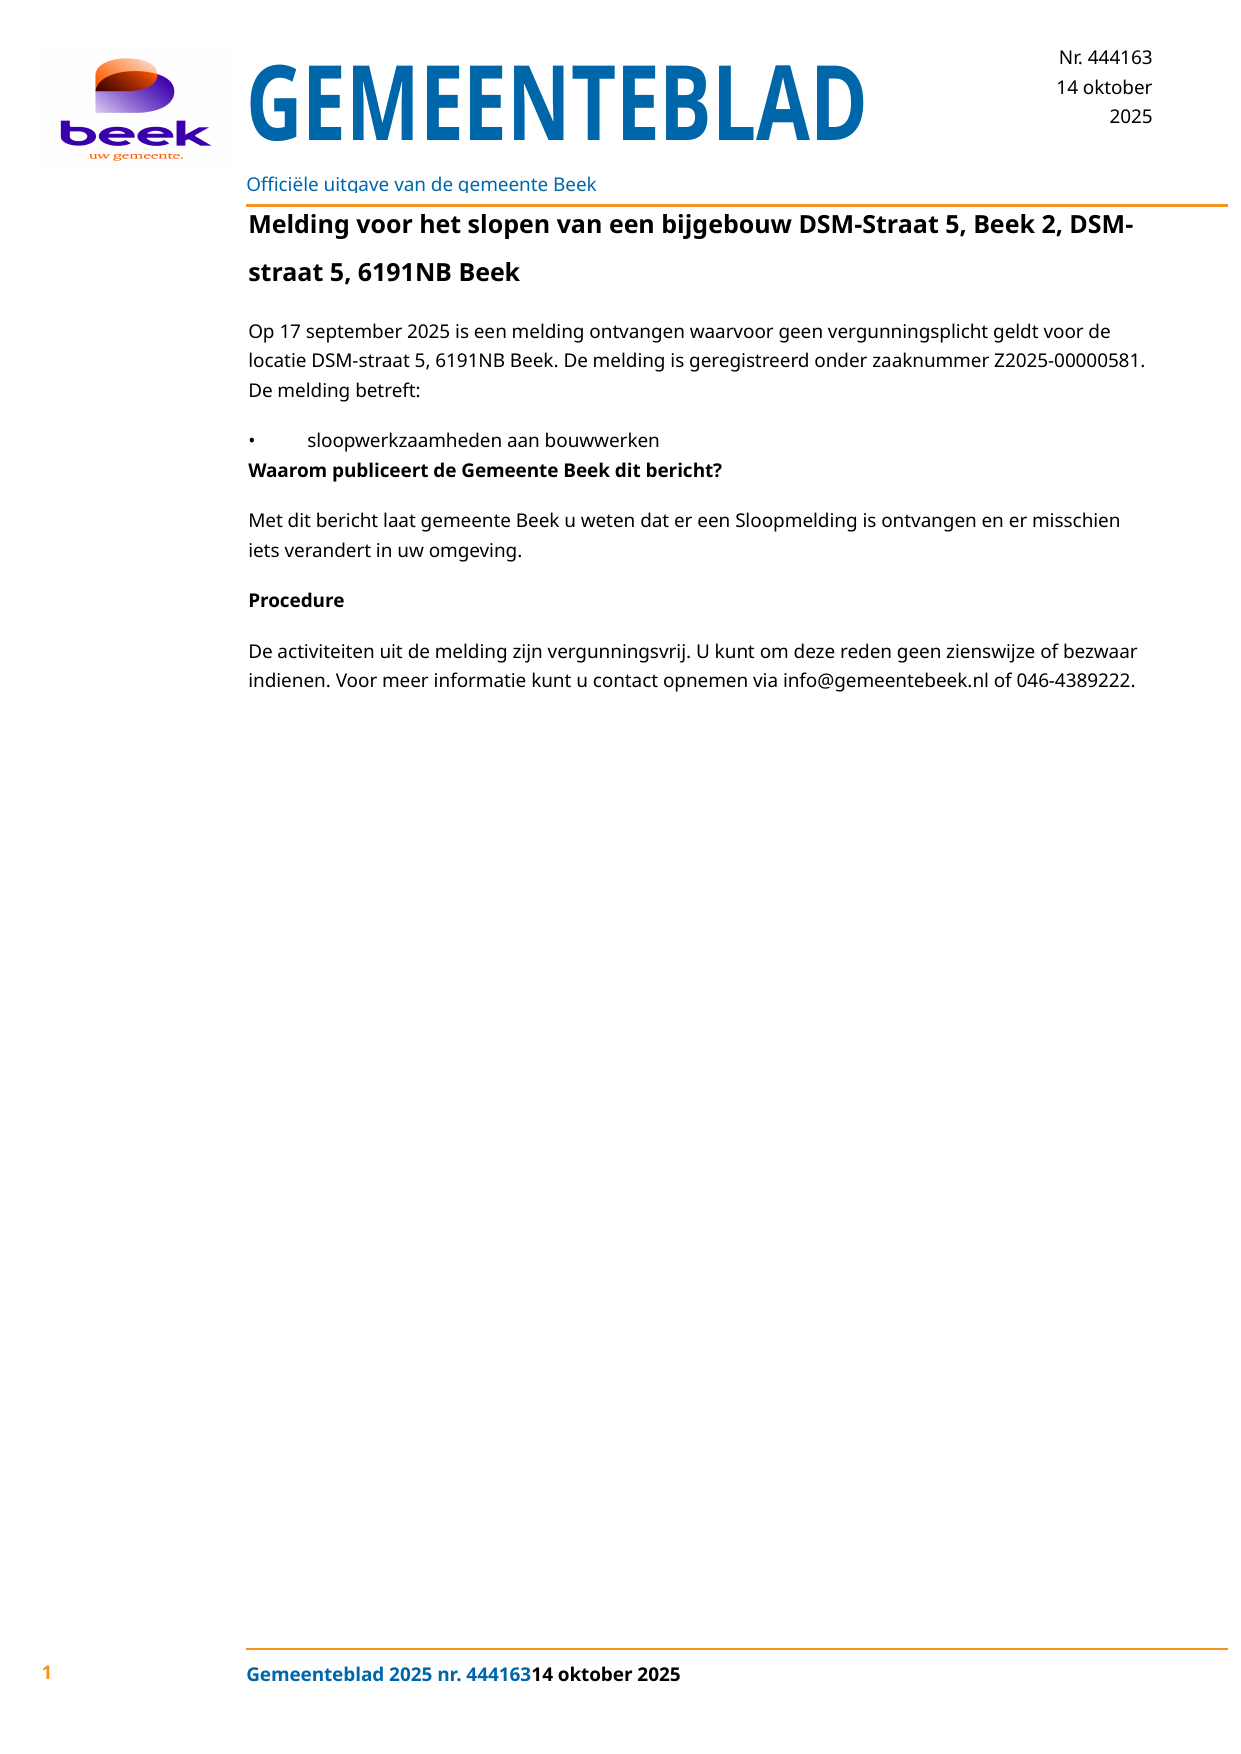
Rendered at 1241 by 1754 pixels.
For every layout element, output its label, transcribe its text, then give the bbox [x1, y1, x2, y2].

list sloopwerkzaamheden aan bouwwerken [248, 427, 1152, 453]
text Procedure [248, 587, 1152, 613]
text Op 17 september 2025 is een melding ontvangen waarvoor geen vergunningsplicht geldt voor de locatie DSM-straat 5, 6191NB Beek. De melding is geregistreerd onder zaaknummer Z2025-00000581. De melding betreft: [248, 318, 1152, 403]
picture [41, 47, 231, 172]
text Melding voor het slopen van een bijgebouw DSM-Straat 5, Beek 2, DSM-straat 5, 6191NB Beek [248, 207, 1152, 288]
text De activiteiten uit de melding zijn vergunningsvrij. U kunt om deze reden geen zienswijze of bezwaar indienen. Voor meer informatie kunt u contact opnemen via info@gemeentebeek.nl of 046-4389222. [248, 638, 1152, 693]
text Met dit bericht laat gemeente Beek u weten dat er een Sloopmelding is ontvangen en er misschien iets verandert in uw omgeving. [248, 507, 1152, 563]
text Waarom publiceert de Gemeente Beek dit bericht? [248, 457, 1152, 483]
